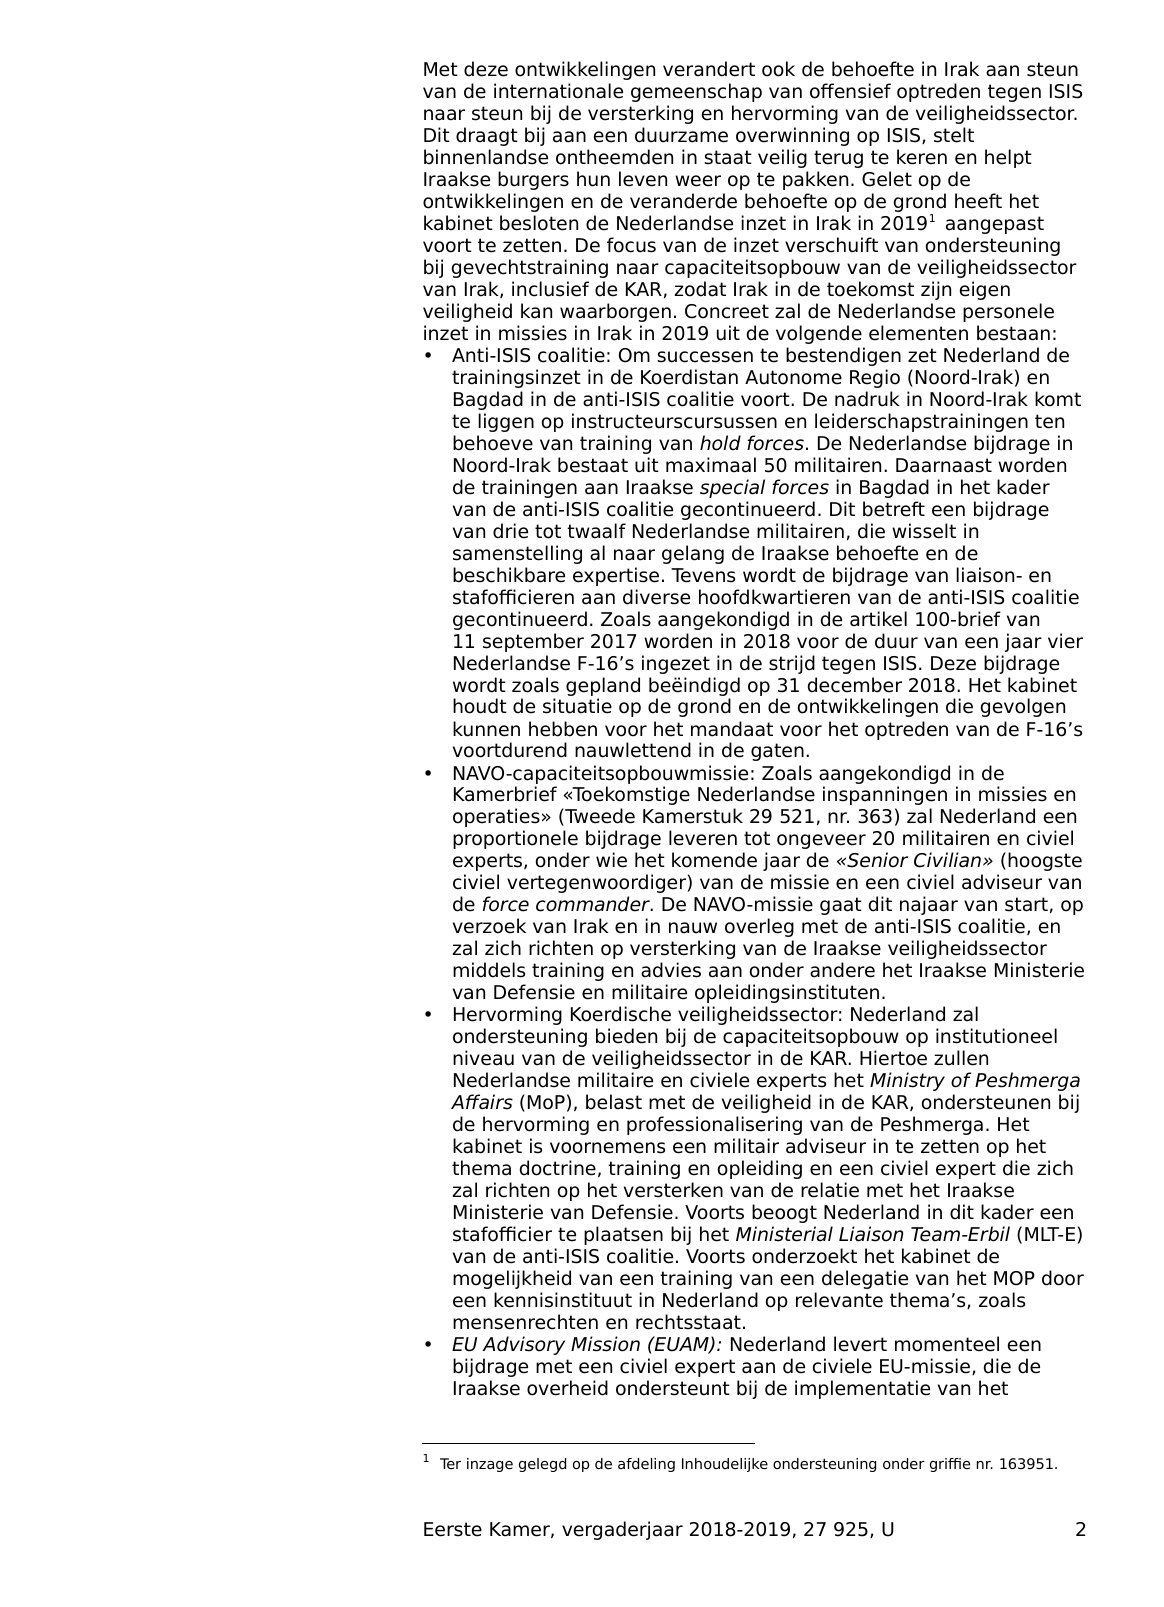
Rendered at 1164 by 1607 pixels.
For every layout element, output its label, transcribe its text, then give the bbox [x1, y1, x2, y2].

text • EU Advisory Mission (EUAM): Nederland levert momenteel een bijdrage met een civiel expert aan de civiele EU-missie, die de Iraakse overheid ondersteunt bij de implementatie van het [422, 1334, 1087, 1400]
text • NAVO-capaciteitsopbouwmissie: Zoals aangekondigd in de Kamerbrief «Toekomstige Nederlandse inspanningen in missies en operaties» (Tweede Kamerstuk 29 521, nr. 363) zal Nederland een proportionele bijdrage leveren tot ongeveer 20 militairen en civiel experts, onder wie het komende jaar de «Senior Civilian» (hoogste civiel vertegenwoordiger) van de missie en een civiel adviseur van de force commander. De NAVO-missie gaat dit najaar van start, op verzoek van Irak en in nauw overleg met de anti-ISIS coalitie, en zal zich richten op versterking van de Iraakse veiligheidssector middels training en advies aan onder andere het Iraakse Ministerie van Defensie en militaire opleidingsinstituten. [422, 762, 1087, 1004]
text Met deze ontwikkelingen verandert ook de behoefte in Irak aan steun van de internationale gemeenschap van offensief optreden tegen ISIS naar steun bij de versterking en hervorming van de veiligheidssector. Dit draagt bij aan een duurzame overwinning op ISIS, stelt binnenlandse ontheemden in staat veilig terug te keren en helpt Iraakse burgers hun leven weer op te pakken. Gelet op de ontwikkelingen en de veranderde behoefte op de grond heeft het kabinet besloten de Nederlandse inzet in Irak in 2019 aangepast voort te zetten. De focus van de inzet verschuift van ondersteuning bij gevechtstraining naar capaciteitsopbouw van de veiligheidssector van Irak, inclusief de KAR, zodat Irak in de toekomst zijn eigen veiligheid kan waarborgen. Concreet zal de Nederlandse personele inzet in missies in Irak in 2019 uit de volgende elementen bestaan: [422, 59, 1087, 345]
text • Anti-ISIS coalitie: Om successen te bestendigen zet Nederland de trainingsinzet in de Koerdistan Autonome Regio (Noord-Irak) en Bagdad in de anti-ISIS coalitie voort. De nadruk in Noord-Irak komt te liggen op instructeurscursussen en leiderschapstrainingen ten behoeve van training van hold forces. De Nederlandse bijdrage in Noord-Irak bestaat uit maximaal 50 militairen. Daarnaast worden de trainingen aan Iraakse special forces in Bagdad in het kader van de anti-ISIS coalitie gecontinueerd. Dit betreft een bijdrage van drie tot twaalf Nederlandse militairen, die wisselt in samenstelling al naar gelang de Iraakse behoefte en de beschikbare expertise. Tevens wordt de bijdrage van liaison- en stafofficieren aan diverse hoofdkwartieren van de anti-ISIS coalitie gecontinueerd. Zoals aangekondigd in de artikel 100-brief van 11 september 2017 worden in 2018 voor de duur van een jaar vier Nederlandse F-16’s ingezet in de strijd tegen ISIS. Deze bijdrage wordt zoals gepland beëindigd op 31 december 2018. Het kabinet houdt de situatie op de grond en de ontwikkelingen die gevolgen kunnen hebben voor het mandaat voor het optreden van de F-16’s voortdurend nauwlettend in de gaten. [422, 345, 1087, 762]
text Ter inzage gelegd op de afdeling Inhoudelijke ondersteuning onder griffie nr. 163951. [422, 1452, 1087, 1474]
text • Hervorming Koerdische veiligheidssector: Nederland zal ondersteuning bieden bij de capaciteitsopbouw op institutioneel niveau van de veiligheidssector in de KAR. Hiertoe zullen Nederlandse militaire en civiele experts het Ministry of Peshmerga Affairs (MoP), belast met de veiligheid in de KAR, ondersteunen bij de hervorming en professionalisering van de Peshmerga. Het kabinet is voornemens een militair adviseur in te zetten op het thema doctrine, training en opleiding en een civiel expert die zich zal richten op het versterken van de relatie met het Iraakse Ministerie van Defensie. Voorts beoogt Nederland in dit kader een stafofficier te plaatsen bij het Ministerial Liaison Team-Erbil (MLT-E) van de anti-ISIS coalitie. Voorts onderzoekt het kabinet de mogelijkheid van een training van een delegatie van het MOP door een kennisinstituut in Nederland op relevante thema’s, zoals mensenrechten en rechtsstaat. [422, 1004, 1087, 1334]
